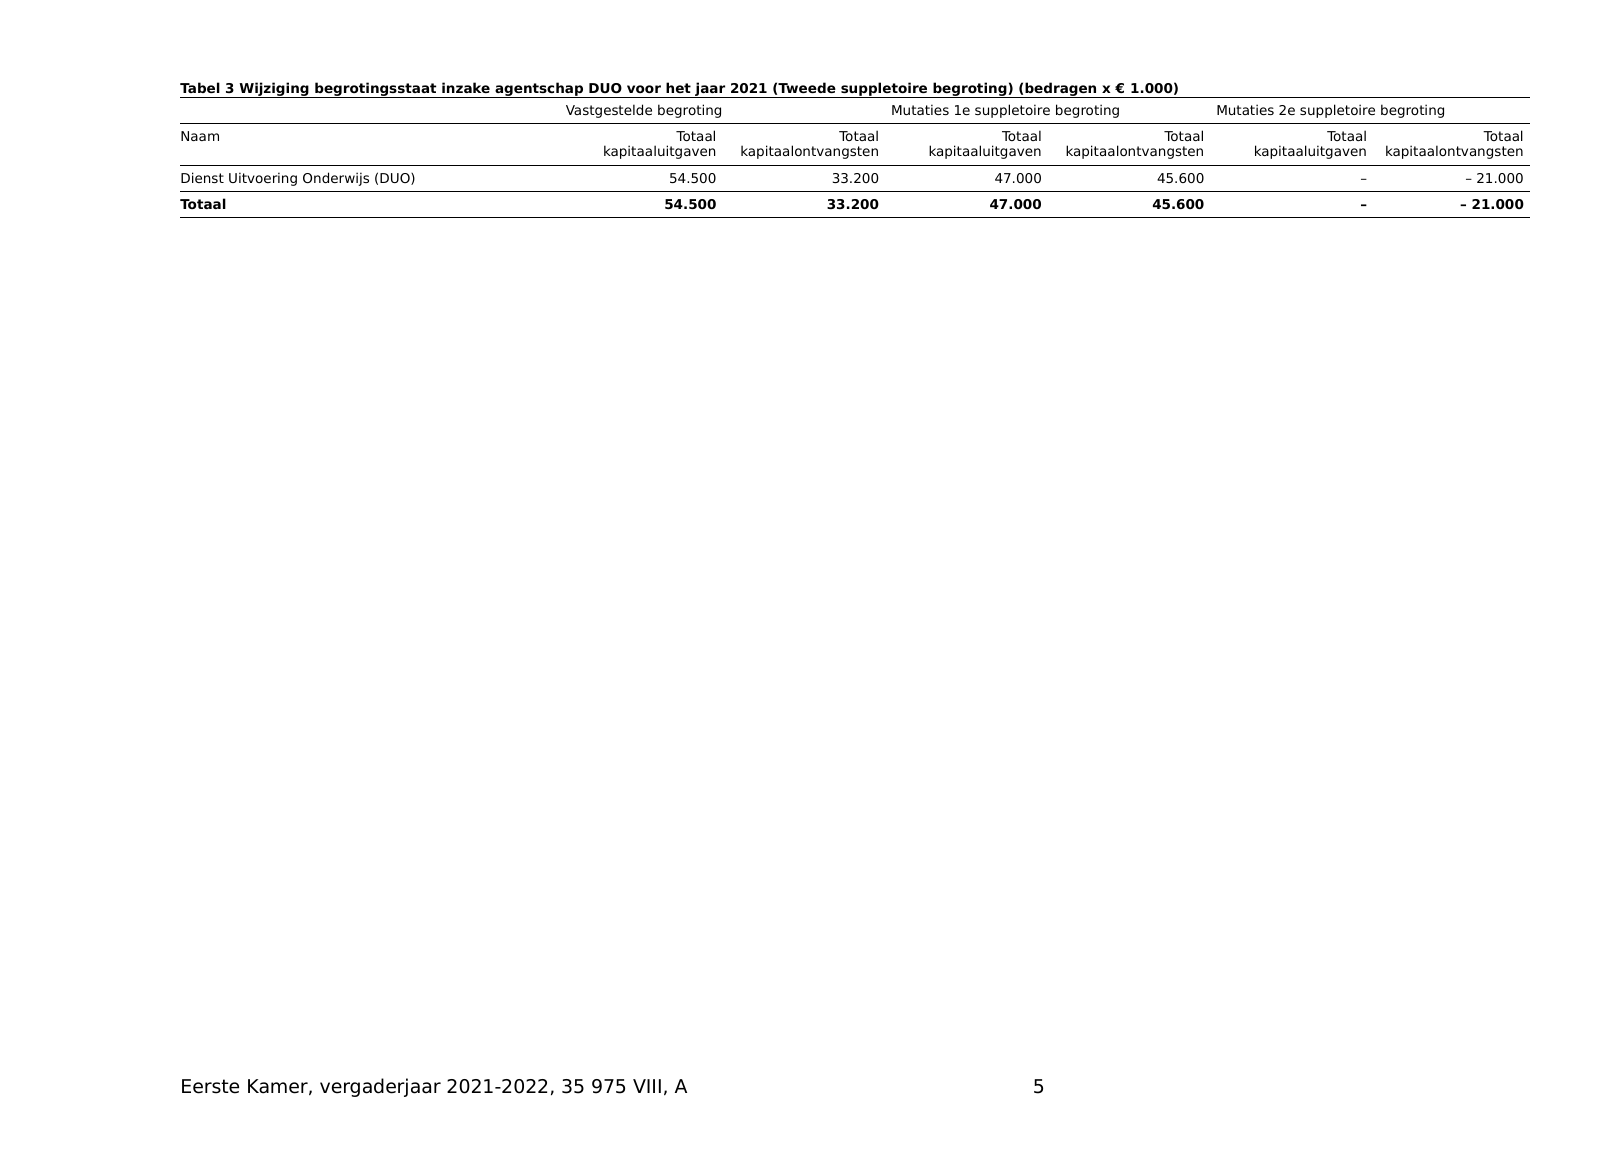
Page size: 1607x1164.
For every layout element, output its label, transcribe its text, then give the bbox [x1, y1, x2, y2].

table_cell Vastgestelde begroting [560, 98, 885, 123]
table_cell [180, 98, 559, 123]
table_cell Totaal kapitaalontvangsten [1048, 124, 1210, 165]
table_cell 33.200 [722, 192, 885, 217]
table_cell 54.500 [560, 192, 722, 217]
table_cell 47.000 [885, 192, 1047, 217]
table_cell – [1210, 192, 1373, 217]
table_cell Mutaties 2e suppletoire begroting [1210, 98, 1529, 123]
table_cell Totaal kapitaaluitgaven [560, 124, 722, 165]
table_cell Mutaties 1e suppletoire begroting [885, 98, 1210, 123]
table_cell 45.600 [1048, 192, 1210, 217]
table_cell Totaal kapitaalontvangsten [1373, 124, 1529, 165]
table_cell Naam [180, 124, 559, 165]
table_cell 45.600 [1048, 166, 1210, 191]
table_cell 54.500 [560, 166, 722, 191]
table_cell Totaal kapitaalontvangsten [722, 124, 885, 165]
table_header Tabel 3 Wijziging begrotingsstaat inzake agentschap DUO voor het jaar 2021 (Tweede suppletoire begroting) (bedragen x € 1.000) [180, 81, 1529, 97]
table_cell – [1210, 166, 1373, 191]
table_cell Dienst Uitvoering Onderwijs (DUO) [180, 166, 559, 191]
table_cell – 21.000 [1373, 166, 1529, 191]
table_cell – 21.000 [1373, 192, 1529, 217]
table_cell 47.000 [885, 166, 1047, 191]
table_cell Totaal kapitaaluitgaven [885, 124, 1047, 165]
table_cell Totaal [180, 192, 559, 217]
table_cell 33.200 [722, 166, 885, 191]
table_cell Totaal kapitaaluitgaven [1210, 124, 1373, 165]
